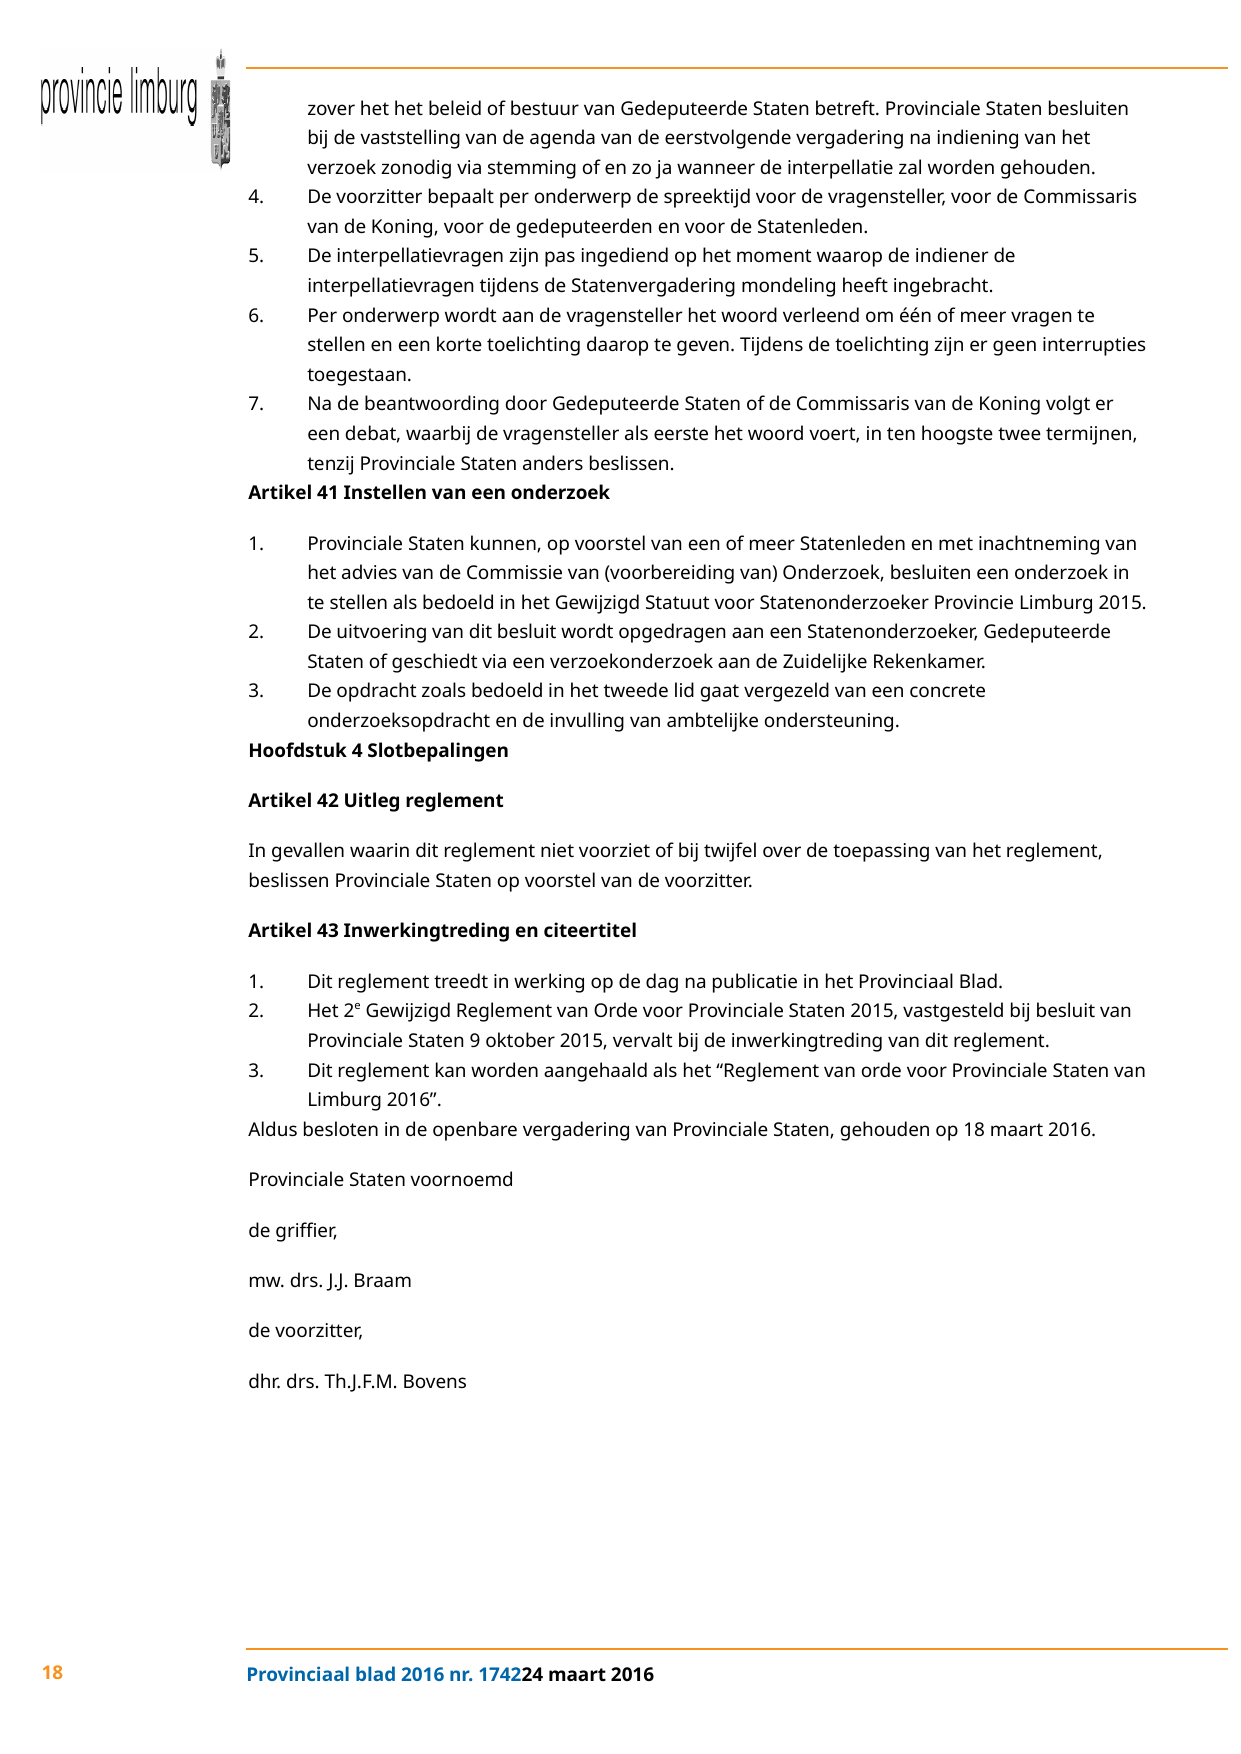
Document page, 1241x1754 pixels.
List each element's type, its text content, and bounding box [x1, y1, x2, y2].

list Dit reglement kan worden aangehaald als het “Reglement van orde voor Provinciale Staten van Limburg 2016”. [248, 1057, 1152, 1112]
list De uitvoering van dit besluit wordt opgedragen aan een Statenonderzoeker, Gedeputeerde Staten of geschiedt via een verzoekonderzoek aan de Zuidelijke Rekenkamer. [248, 618, 1152, 674]
list De voorzitter bepaalt per onderwerp de spreektijd voor de vragensteller, voor de Commissaris van de Koning, voor de gedeputeerden en voor de Statenleden. [248, 183, 1152, 239]
list zover het het beleid of bestuur van Gedeputeerde Staten betreft. Provinciale Staten besluiten bij de vaststelling van de agenda van de eerstvolgende vergadering na indiening van het verzoek zonodig via stemming of en zo ja wanneer de interpellatie zal worden gehouden. [248, 95, 1152, 180]
picture [41, 47, 231, 172]
text Aldus besloten in de openbare vergadering van Provinciale Staten, gehouden op 18 maart 2016. [248, 1116, 1152, 1142]
list Provinciale Staten kunnen, op voorstel van een of meer Statenleden en met inachtneming van het advies van de Commissie van (voorbereiding van) Onderzoek, besluiten een onderzoek in te stellen als bedoeld in het Gewijzigd Statuut voor Statenonderzoeker Provincie Limburg 2015. [248, 530, 1152, 615]
text Artikel 42 Uitleg reglement [248, 787, 1152, 813]
text Artikel 43 Inwerkingtreding en citeertitel [248, 918, 1152, 943]
text In gevallen waarin dit reglement niet voorziet of bij twijfel over de toepassing van het reglement, beslissen Provinciale Staten op voorstel van de voorzitter. [248, 838, 1152, 893]
text Artikel 41 Instellen van een onderzoek [248, 479, 1152, 505]
text de griffier, [248, 1217, 1152, 1243]
text Provinciale Staten voornoemd [248, 1166, 1152, 1192]
text Hoofdstuk 4 Slotbepalingen [248, 737, 1152, 763]
list De interpellatievragen zijn pas ingediend op het moment waarop de indiener de interpellatievragen tijdens de Statenvergadering mondeling heeft ingebracht. [248, 243, 1152, 298]
list Per onderwerp wordt aan de vragensteller het woord verleend om één of meer vragen te stellen en een korte toelichting daarop te geven. Tijdens de toelichting zijn er geen interrupties toegestaan. [248, 302, 1152, 387]
list Dit reglement treedt in werking op de dag na publicatie in het Provinciaal Blad. [248, 968, 1152, 994]
list De opdracht zoals bedoeld in het tweede lid gaat vergezeld van een concrete onderzoeksopdracht en de invulling van ambtelijke ondersteuning. [248, 678, 1152, 733]
list Na de beantwoording door Gedeputeerde Staten of de Commissaris van de Koning volgt er een debat, waarbij de vragensteller als eerste het woord voert, in ten hoogste twee termijnen, tenzij Provinciale Staten anders beslissen. [248, 391, 1152, 476]
list Het 2e Gewijzigd Reglement van Orde voor Provinciale Staten 2015, vastgesteld bij besluit van Provinciale Staten 9 oktober 2015, vervalt bij de inwerkingtreding van dit reglement. [248, 998, 1152, 1053]
text mw. drs. J.J. Braam [248, 1267, 1152, 1293]
text de voorzitter, [248, 1318, 1152, 1343]
text dhr. drs. Th.J.F.M. Bovens [248, 1368, 1152, 1394]
